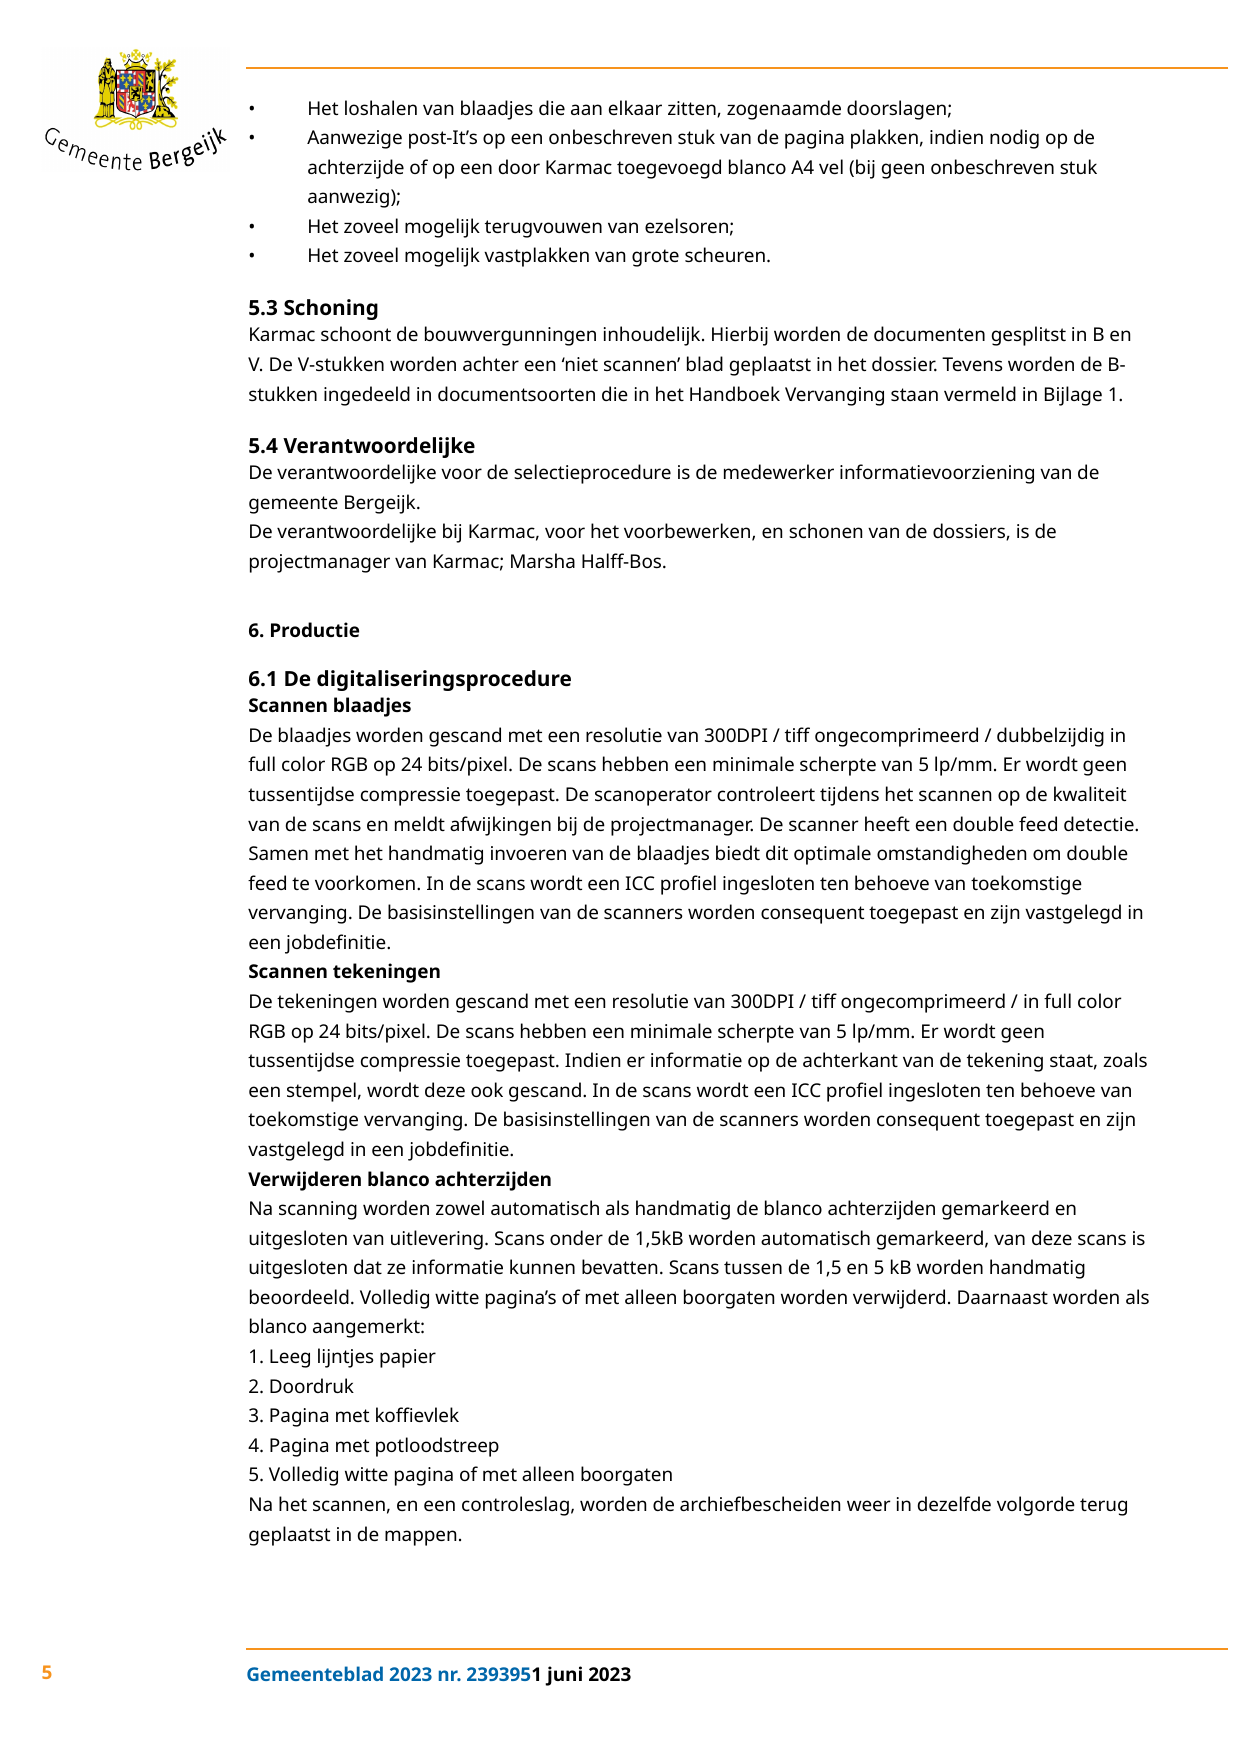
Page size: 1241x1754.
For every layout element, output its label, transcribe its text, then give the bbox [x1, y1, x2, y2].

picture [41, 47, 231, 172]
list Het zoveel mogelijk terugvouwen van ezelsoren; [248, 213, 1152, 239]
text Karmac schoont de bouwvergunningen inhoudelijk. Hierbij worden de documenten gesplitst in B en V. De V-stukken worden achter een ‘niet scannen’ blad geplaatst in het dossier. Tevens worden de B-stukken ingedeeld in documentsoorten die in het Handboek Vervanging staan vermeld in Bijlage 1. [248, 322, 1152, 406]
text Scannen tekeningen [248, 959, 1152, 984]
text Na het scannen, en een controleslag, worden de archiefbescheiden weer in dezelfde volgorde terug geplaatst in de mappen. [248, 1491, 1152, 1547]
text 4. Pagina met potloodstreep [248, 1432, 1152, 1458]
list Het zoveel mogelijk vastplakken van grote scheuren. [248, 243, 1152, 268]
text 6.1 De digitaliseringsprocedure [248, 664, 1152, 692]
text 5. Volledig witte pagina of met alleen boorgaten [248, 1462, 1152, 1487]
text 2. Doordruk [248, 1373, 1152, 1399]
text 3. Pagina met koffievlek [248, 1402, 1152, 1428]
text Verwijderen blanco achterzijden [248, 1166, 1152, 1192]
text De tekeningen worden gescand met een resolutie van 300DPI / tiff ongecomprimeerd / in full color RGB op 24 bits/pixel. De scans hebben een minimale scherpte van 5 lp/mm. Er wordt geen tussentijdse compressie toegepast. Indien er informatie op de achterkant van de tekening staat, zoals een stempel, wordt deze ook gescand. In de scans wordt een ICC profiel ingesloten ten behoeve van toekomstige vervanging. De basisinstellingen van de scanners worden consequent toegepast en zijn vastgelegd in een jobdefinitie. [248, 988, 1152, 1162]
text Scannen blaadjes [248, 692, 1152, 718]
text De verantwoordelijke bij Karmac, voor het voorbewerken, en schonen van de dossiers, is de projectmanager van Karmac; Marsha Halff-Bos. [248, 519, 1152, 574]
text 5.3 Schoning [248, 293, 1152, 322]
text Na scanning worden zowel automatisch als handmatig de blanco achterzijden gemarkeerd en uitgesloten van uitlevering. Scans onder de 1,5kB worden automatisch gemarkeerd, van deze scans is uitgesloten dat ze informatie kunnen bevatten. Scans tussen de 1,5 en 5 kB worden handmatig beoordeeld. Volledig witte pagina’s of met alleen boorgaten worden verwijderd. Daarnaast worden als blanco aangemerkt: [248, 1195, 1152, 1339]
list Aanwezige post-It’s op een onbeschreven stuk van de pagina plakken, indien nodig op de achterzijde of op een door Karmac toegevoegd blanco A4 vel (bij geen onbeschreven stuk aanwezig); [248, 124, 1152, 209]
text 6. Productie [248, 615, 1152, 643]
text 1. Leeg lijntjes papier [248, 1343, 1152, 1369]
list Het loshalen van blaadjes die aan elkaar zitten, zogenaamde doorslagen; [248, 95, 1152, 121]
text 5.4 Verantwoordelijke [248, 431, 1152, 459]
text De verantwoordelijke voor de selectieprocedure is de medewerker informatievoorziening van de gemeente Bergeijk. [248, 459, 1152, 515]
text De blaadjes worden gescand met een resolutie van 300DPI / tiff ongecomprimeerd / dubbelzijdig in full color RGB op 24 bits/pixel. De scans hebben een minimale scherpte van 5 lp/mm. Er wordt geen tussentijdse compressie toegepast. De scanoperator controleert tijdens het scannen op de kwaliteit van de scans en meldt afwijkingen bij de projectmanager. De scanner heeft een double feed detectie. Samen met het handmatig invoeren van de blaadjes biedt dit optimale omstandigheden om double feed te voorkomen. In de scans wordt een ICC profiel ingesloten ten behoeve van toekomstige vervanging. De basisinstellingen van de scanners worden consequent toegepast en zijn vastgelegd in een jobdefinitie. [248, 722, 1152, 955]
